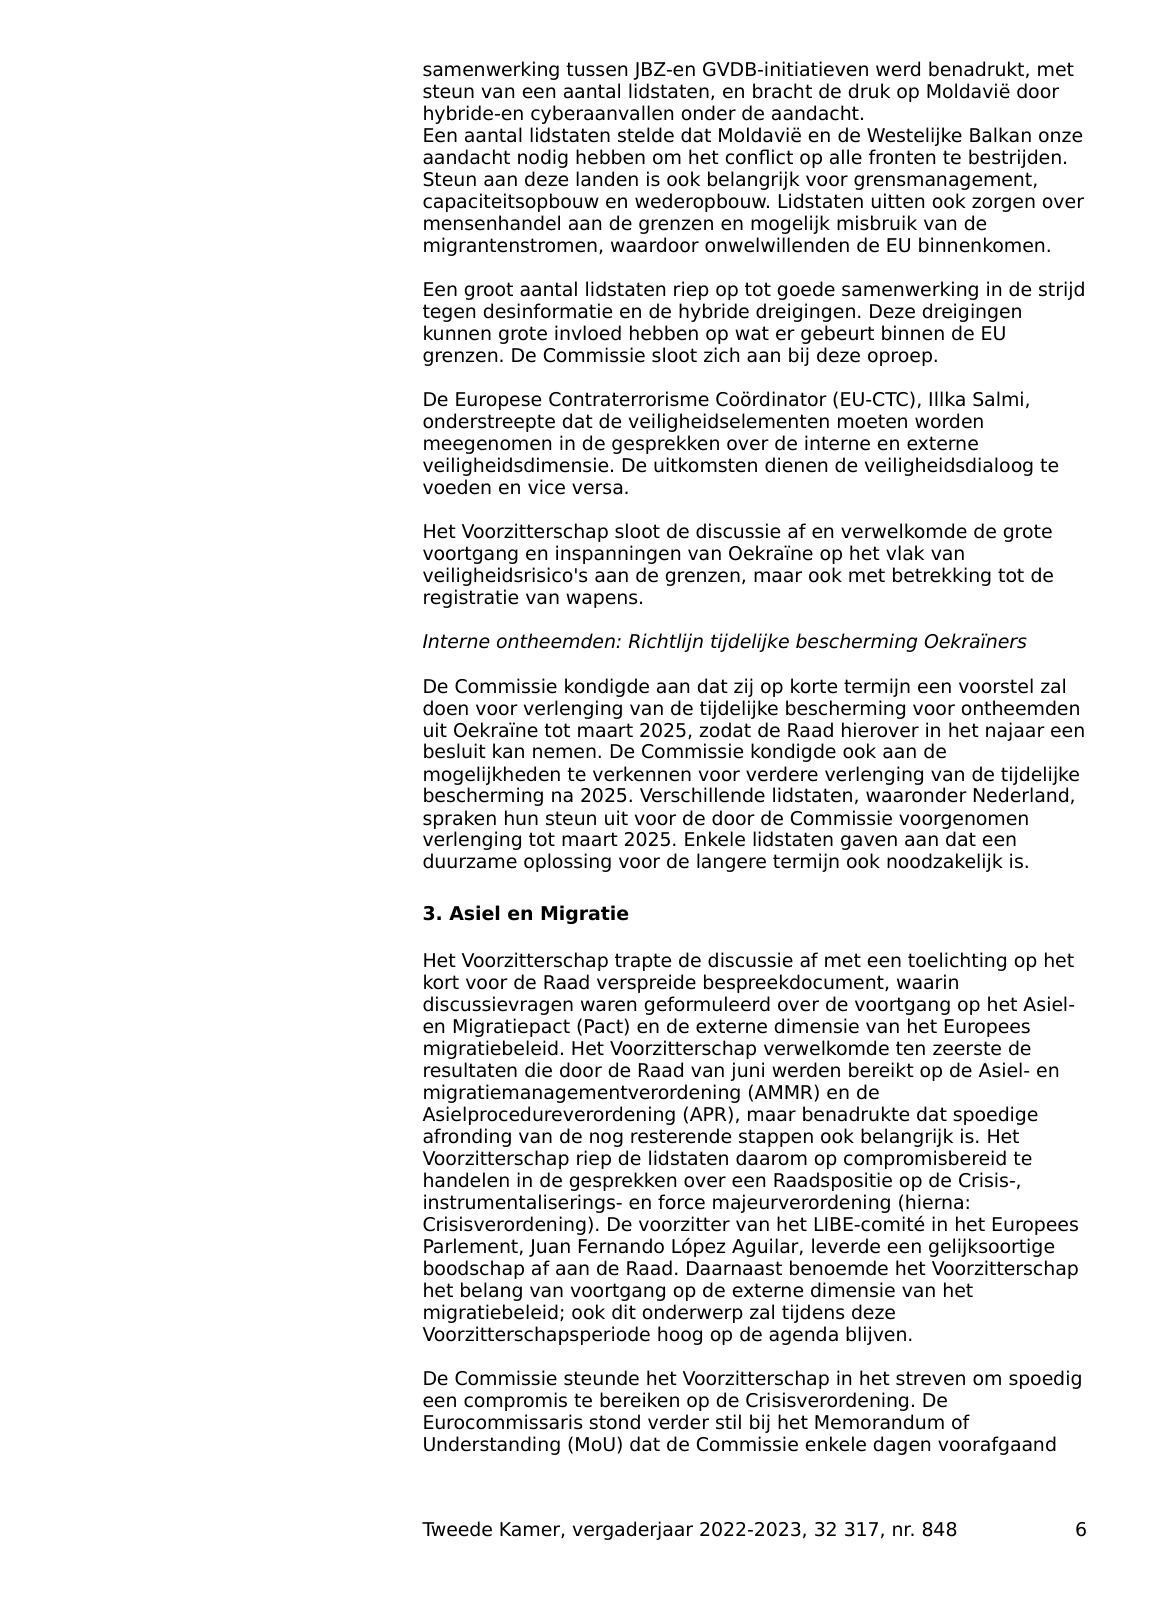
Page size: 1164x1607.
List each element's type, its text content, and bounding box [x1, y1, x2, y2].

text Een aantal lidstaten stelde dat Moldavië en de Westelijke Balkan onze aandacht nodig hebben om het conflict op alle fronten te bestrijden. Steun aan deze landen is ook belangrijk voor grensmanagement, capaciteitsopbouw en wederopbouw. Lidstaten uitten ook zorgen over mensenhandel aan de grenzen en mogelijk misbruik van de migrantenstromen, waardoor onwelwillenden de EU binnenkomen. [422, 125, 1087, 257]
text samenwerking tussen JBZ-en GVDB-initiatieven werd benadrukt, met steun van een aantal lidstaten, en bracht de druk op Moldavië door hybride-en cyberaanvallen onder de aandacht. [422, 59, 1087, 125]
text Een groot aantal lidstaten riep op tot goede samenwerking in de strijd tegen desinformatie en de hybride dreigingen. Deze dreigingen kunnen grote invloed hebben op wat er gebeurt binnen de EU grenzen. De Commissie sloot zich aan bij deze oproep. [422, 279, 1087, 367]
text De Commissie steunde het Voorzitterschap in het streven om spoedig een compromis te bereiken op de Crisisverordening. De Eurocommissaris stond verder stil bij het Memorandum of Understanding (MoU) dat de Commissie enkele dagen voorafgaand [422, 1368, 1087, 1456]
text Het Voorzitterschap sloot de discussie af en verwelkomde de grote voortgang en inspanningen van Oekraïne op het vlak van veiligheidsrisico's aan de grenzen, maar ook met betrekking tot de registratie van wapens. [422, 521, 1087, 609]
text De Commissie kondigde aan dat zij op korte termijn een voorstel zal doen voor verlenging van de tijdelijke bescherming voor ontheemden uit Oekraïne tot maart 2025, zodat de Raad hierover in het najaar een besluit kan nemen. De Commissie kondigde ook aan de mogelijkheden te verkennen voor verdere verlenging van de tijdelijke bescherming na 2025. Verschillende lidstaten, waaronder Nederland, spraken hun steun uit voor de door de Commissie voorgenomen verlenging tot maart 2025. Enkele lidstaten gaven aan dat een duurzame oplossing voor de langere termijn ook noodzakelijk is. [422, 676, 1087, 873]
text Het Voorzitterschap trapte de discussie af met een toelichting op het kort voor de Raad verspreide bespreekdocument, waarin discussievragen waren geformuleerd over de voortgang op het Asiel- en Migratiepact (Pact) en de externe dimensie van het Europees migratiebeleid. Het Voorzitterschap verwelkomde ten zeerste de resultaten die door de Raad van juni werden bereikt op de Asiel- en migratiemanagementverordening (AMMR) en de Asielprocedureverordening (APR), maar benadrukte dat spoedige afronding van de nog resterende stappen ook belangrijk is. Het Voorzitterschap riep de lidstaten daarom op compromisbereid te handelen in de gesprekken over een Raadspositie op de Crisis-, instrumentaliserings- en force majeurverordening (hierna: Crisisverordening). De voorzitter van het LIBE-comité in het Europees Parlement, Juan Fernando López Aguilar, leverde een gelijksoortige boodschap af aan de Raad. Daarnaast benoemde het Voorzitterschap het belang van voortgang op de externe dimensie van het migratiebeleid; ook dit onderwerp zal tijdens deze Voorzitterschapsperiode hoog op de agenda blijven. [422, 950, 1087, 1346]
text De Europese Contraterrorisme Coördinator (EU-CTC), Illka Salmi, onderstreepte dat de veiligheidselementen moeten worden meegenomen in de gesprekken over de interne en externe veiligheidsdimensie. De uitkomsten dienen de veiligheidsdialoog te voeden en vice versa. [422, 389, 1087, 499]
subtitle 3. Asiel en Migratie [422, 903, 1087, 925]
subtitle Interne ontheemden: Richtlijn tijdelijke bescherming Oekraïners [422, 631, 1087, 653]
